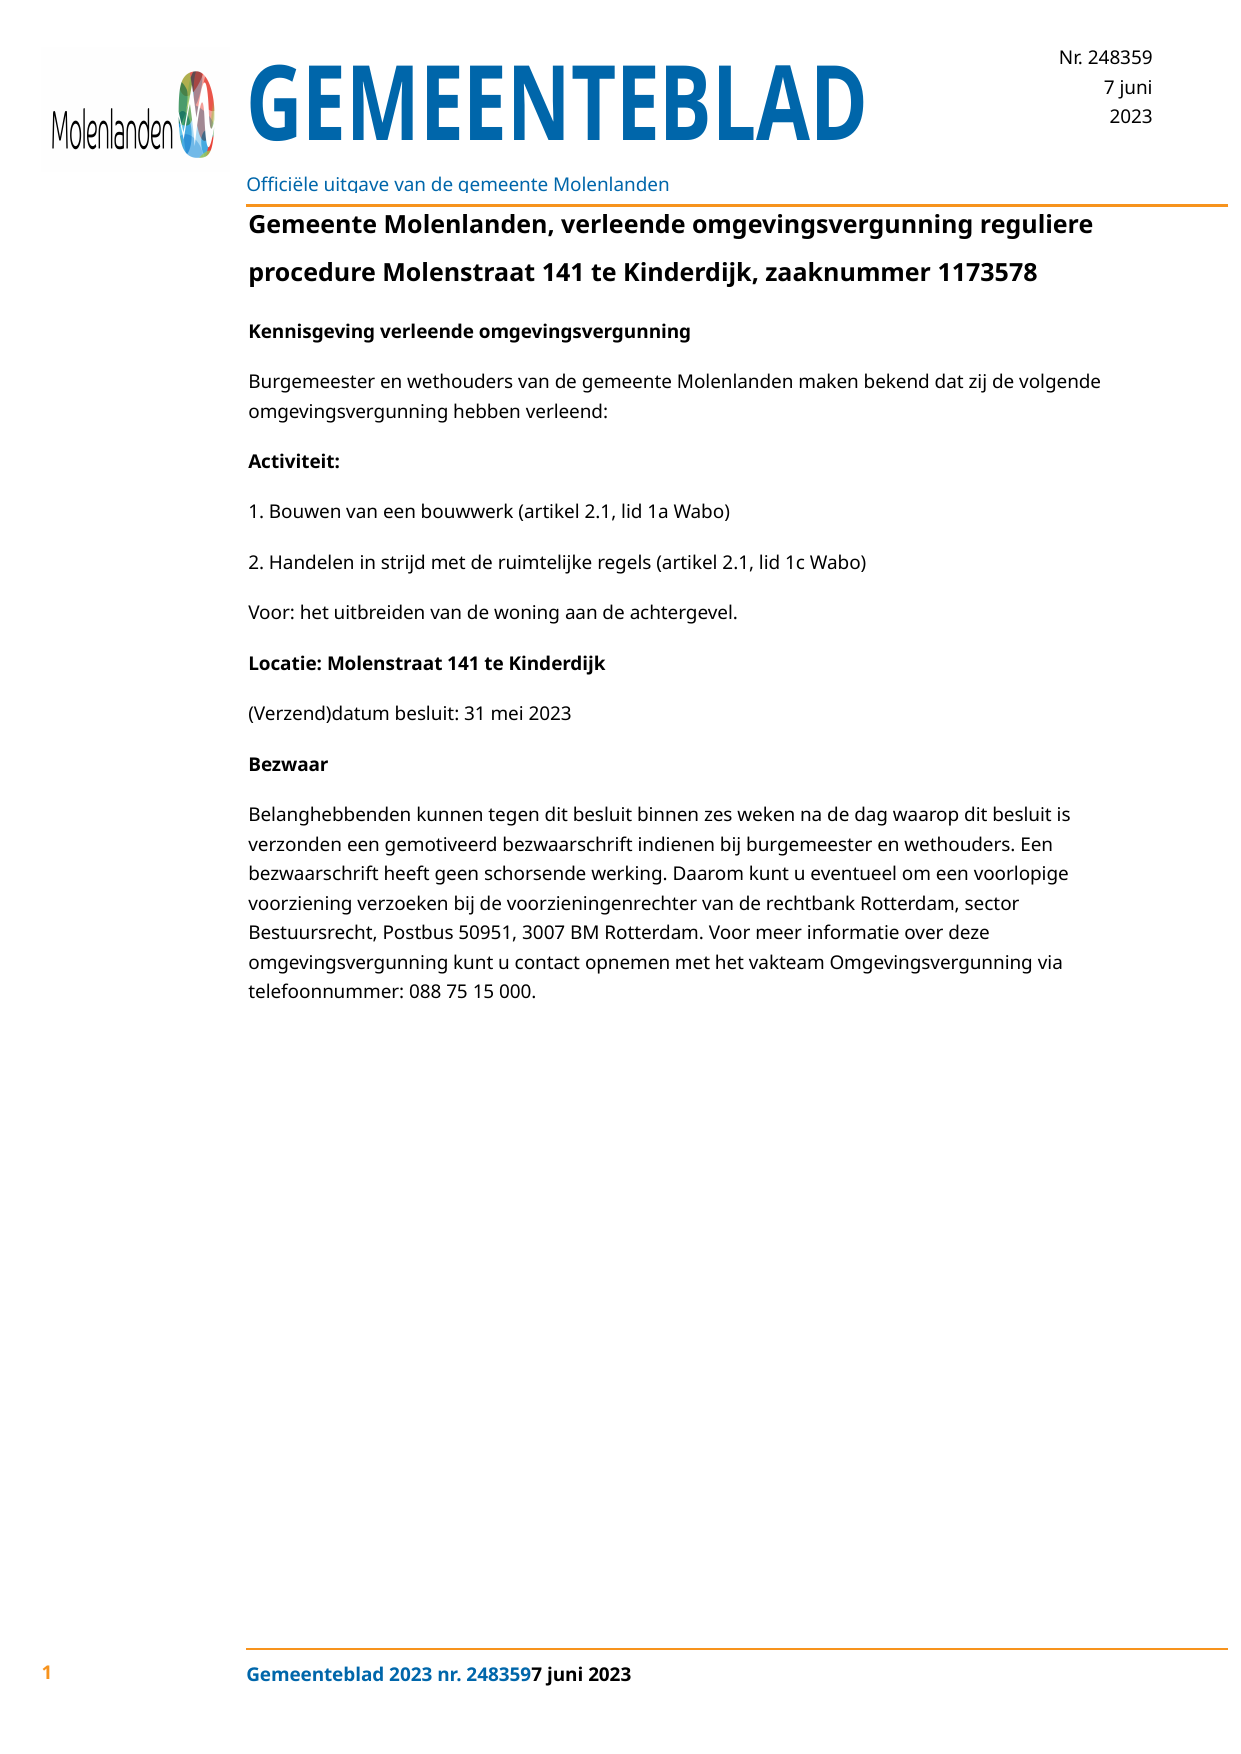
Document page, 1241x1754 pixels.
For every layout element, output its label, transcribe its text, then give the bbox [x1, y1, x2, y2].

text Belanghebbenden kunnen tegen dit besluit binnen zes weken na de dag waarop dit besluit is verzonden een gemotiveerd bezwaarschrift indienen bij burgemeester en wethouders. Een bezwaarschrift heeft geen schorsende werking. Daarom kunt u eventueel om een voorlopige voorziening verzoeken bij de voorzieningenrechter van de rechtbank Rotterdam, sector Bestuursrecht, Postbus 50951, 3007 BM Rotterdam. Voor meer informatie over deze omgevingsvergunning kunt u contact opnemen met het vakteam Omgevingsvergunning via telefoonnummer: 088 75 15 000. [248, 801, 1152, 1004]
text Bezwaar [248, 751, 1152, 777]
text 2. Handelen in strijd met de ruimtelijke regels (artikel 2.1, lid 1c Wabo) [248, 549, 1152, 575]
text Kennisgeving verleende omgevingsvergunning [248, 318, 1152, 344]
text Activiteit: [248, 448, 1152, 474]
text Voor: het uitbreiden van de woning aan de achtergevel. [248, 599, 1152, 625]
text Burgemeester en wethouders van de gemeente Molenlanden maken bekend dat zij de volgende omgevingsvergunning hebben verleend: [248, 368, 1152, 424]
text Gemeente Molenlanden, verleende omgevingsvergunning reguliere procedure Molenstraat 141 te Kinderdijk, zaaknummer 1173578 [248, 207, 1152, 288]
picture [41, 47, 231, 172]
text (Verzend)datum besluit: 31 mei 2023 [248, 700, 1152, 726]
text 1. Bouwen van een bouwwerk (artikel 2.1, lid 1a Wabo) [248, 499, 1152, 524]
text Locatie: Molenstraat 141 te Kinderdijk [248, 650, 1152, 676]
